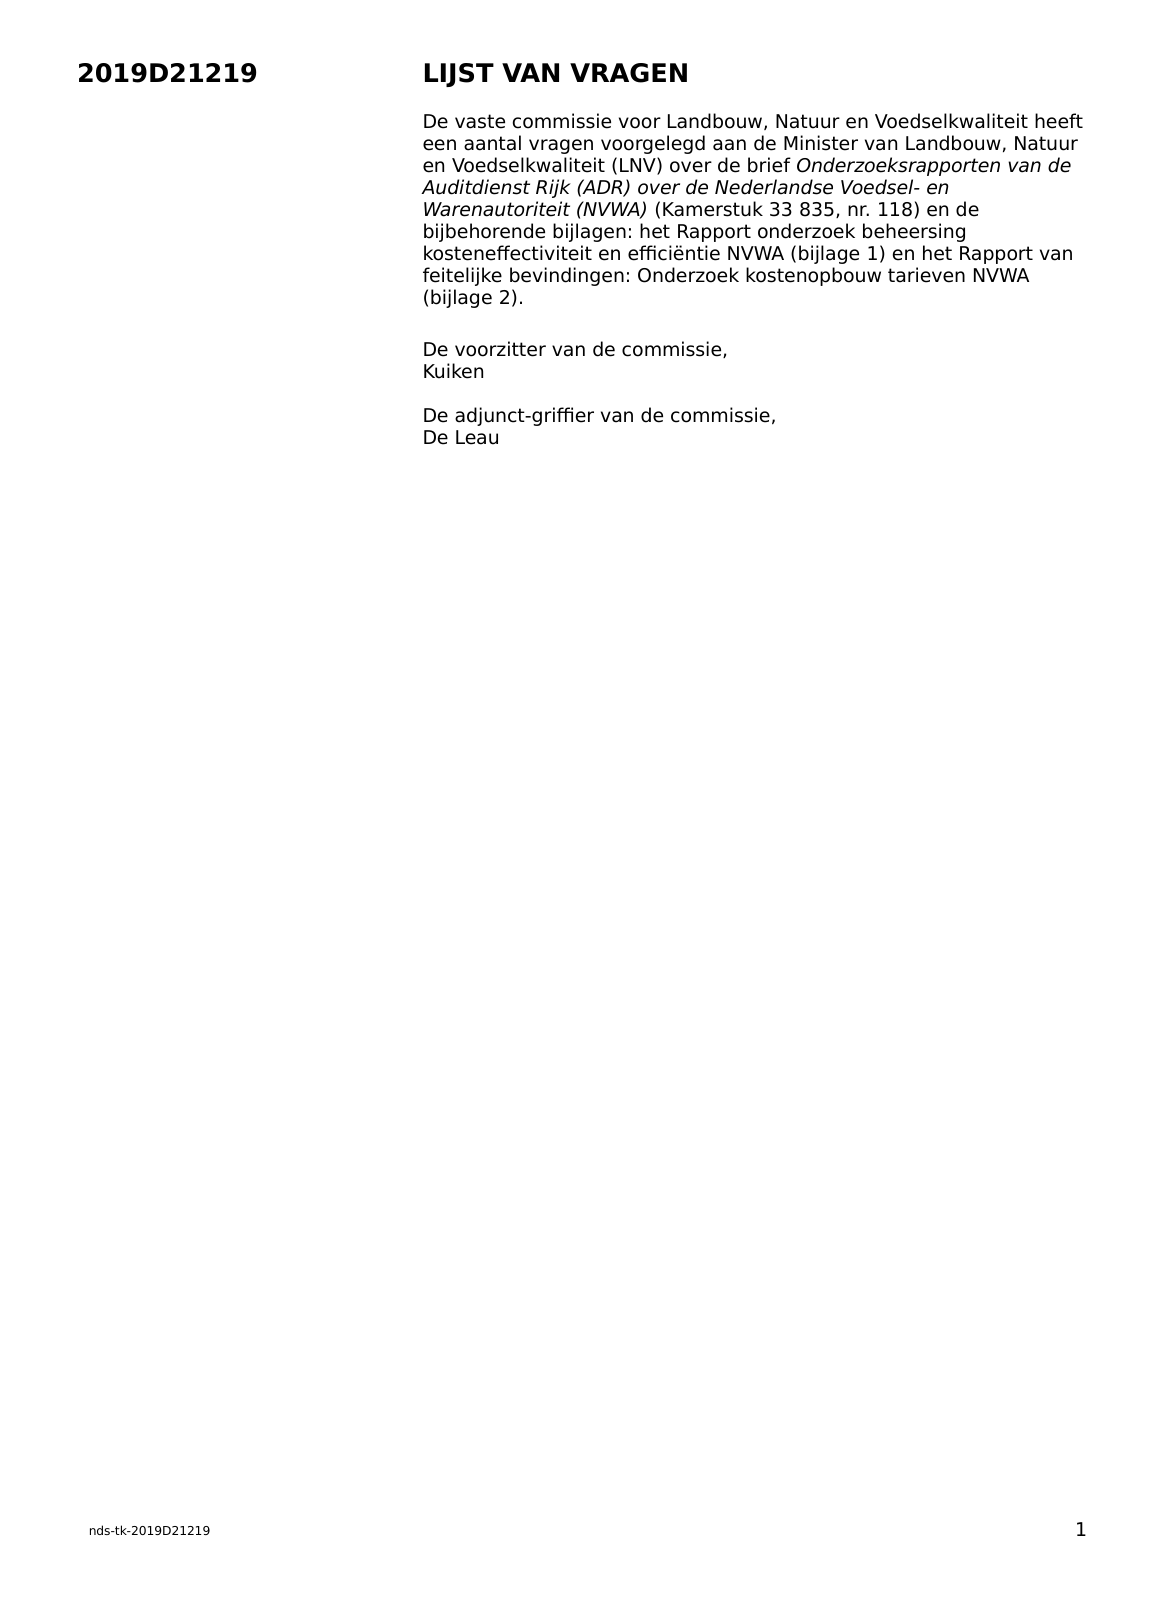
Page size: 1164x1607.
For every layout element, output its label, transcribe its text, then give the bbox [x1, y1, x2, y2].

text nds-tk-2019D21219 [88, 1524, 323, 1538]
text De voorzitter van de commissie, Kuiken [422, 339, 1087, 383]
text De adjunct-griffier van de commissie, De Leau [422, 405, 1087, 449]
text De vaste commissie voor Landbouw, Natuur en Voedselkwaliteit heeft een aantal vragen voorgelegd aan de Minister van Landbouw, Natuur en Voedselkwaliteit (LNV) over de brief Onderzoeksrapporten van de Auditdienst Rijk (ADR) over de Nederlandse Voedsel- en Warenautoriteit (NVWA) (Kamerstuk 33 835, nr. 118) en de bijbehorende bijlagen: het Rapport onderzoek beheersing kosteneffectiviteit en efficiëntie NVWA (bijlage 1) en het Rapport van feitelijke bevindingen: Onderzoek kostenopbouw tarieven NVWA (bijlage 2). [422, 111, 1087, 309]
text 2019D21219 LIJST VAN VRAGEN [77, 59, 1087, 89]
